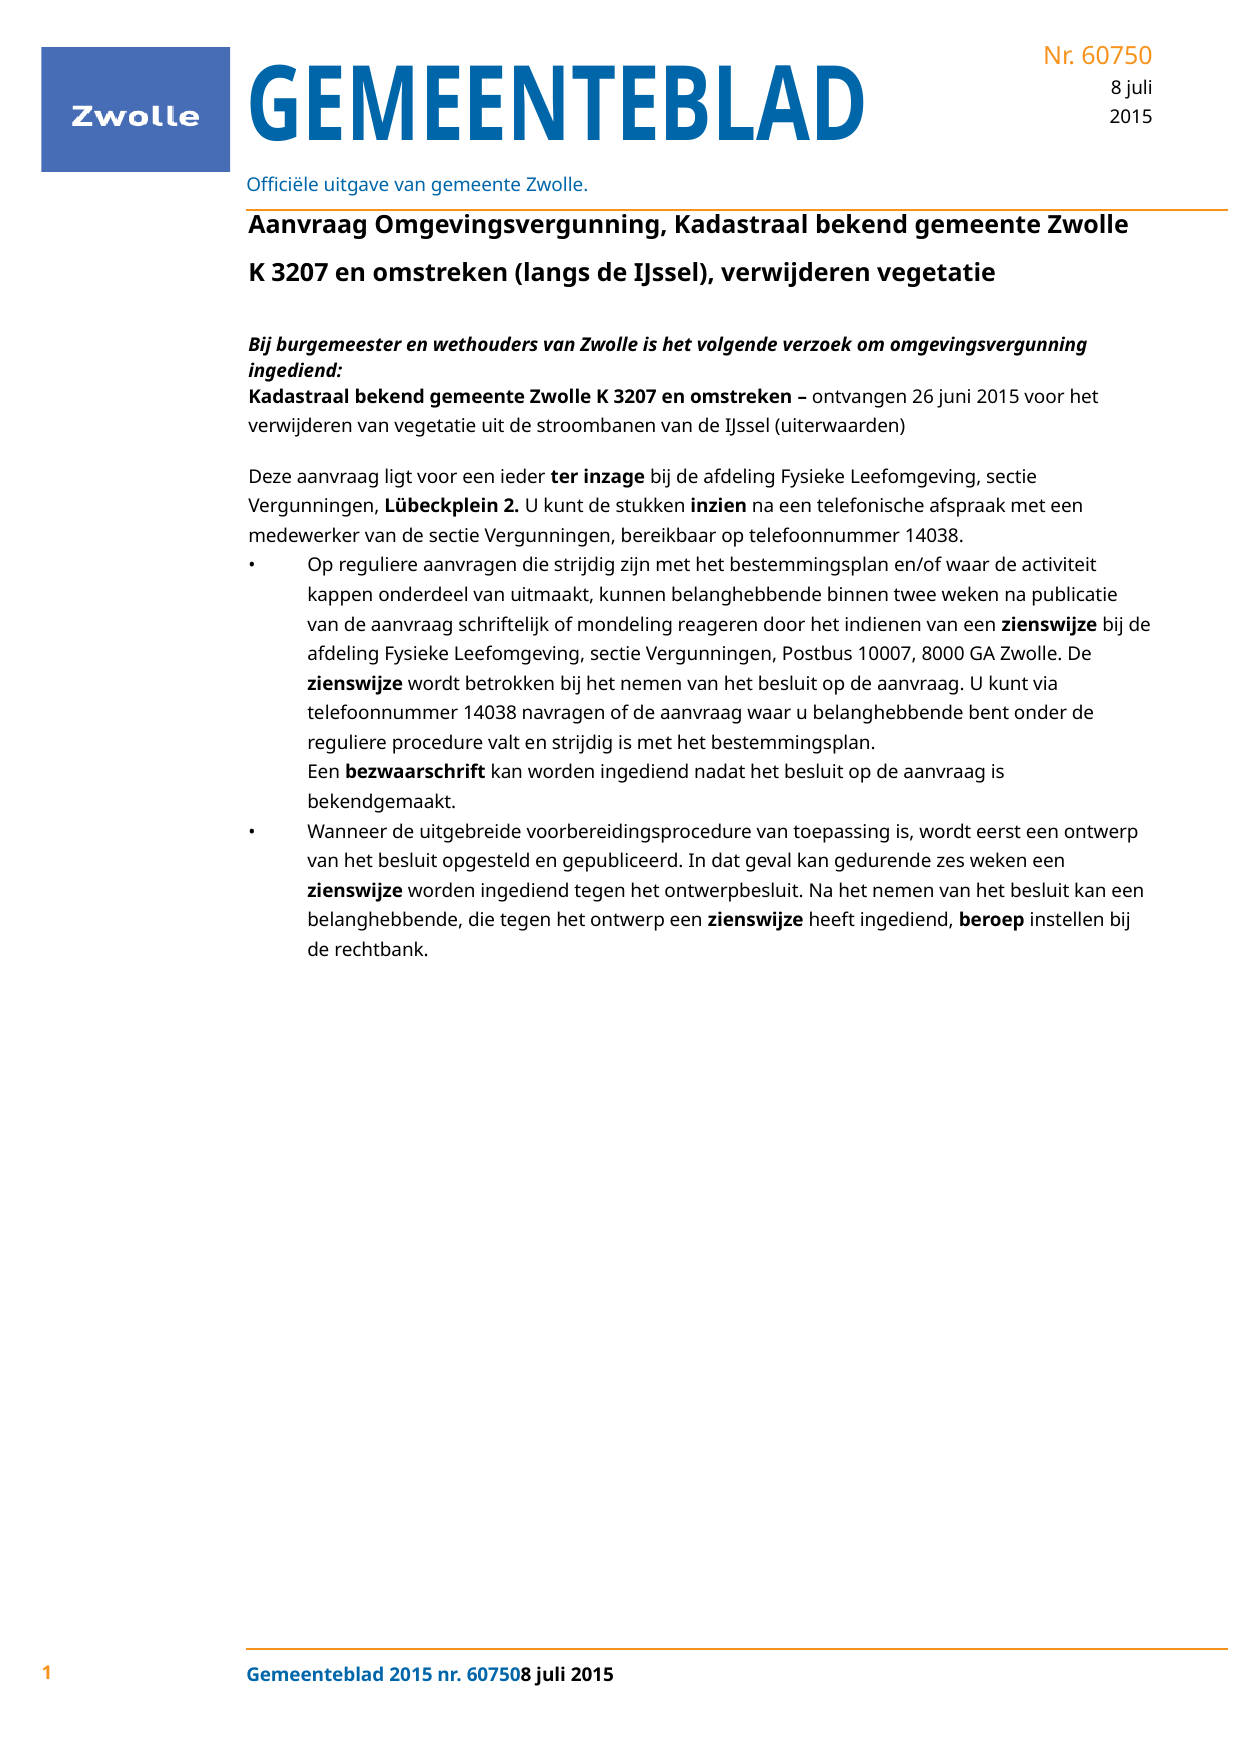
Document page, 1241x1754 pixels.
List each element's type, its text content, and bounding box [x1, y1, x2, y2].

text Bij burgemeester en wethouders van Zwolle is het volgende verzoek om omgevingsvergunning ingediend: [248, 331, 1152, 383]
list Wanneer de uitgebreide voorbereidingsprocedure van toepassing is, wordt eerst een ontwerp van het besluit opgesteld en gepubliceerd. In dat geval kan gedurende zes weken een zienswijze worden ingediend tegen het ontwerpbesluit. Na het nemen van het besluit kan een belanghebbende, die tegen het ontwerp een zienswijze heeft ingediend, beroep instellen bij de rechtbank. [248, 818, 1152, 962]
list Een bezwaarschrift kan worden ingediend nadat het besluit op de aanvraag is bekendgemaakt. [248, 759, 1152, 814]
text Kadastraal bekend gemeente Zwolle K 3207 en omstreken – ontvangen 26 juni 2015 voor het verwijderen van vegetatie uit de stroombanen van de IJssel (uiterwaarden) [248, 383, 1152, 438]
list Op reguliere aanvragen die strijdig zijn met het bestemmingsplan en/of waar de activiteit kappen onderdeel van uitmaakt, kunnen belanghebbende binnen twee weken na publicatie van de aanvraag schriftelijk of mondeling reageren door het indienen van een zienswijze bij de afdeling Fysieke Leefomgeving, sectie Vergunningen, Postbus 10007, 8000 GA Zwolle. De zienswijze wordt betrokken bij het nemen van het besluit op de aanvraag. U kunt via telefoonnummer 14038 navragen of de aanvraag waar u belanghebbende bent onder de reguliere procedure valt en strijdig is met het bestemmingsplan. [248, 552, 1152, 755]
picture [41, 47, 231, 172]
text Aanvraag Omgevingsvergunning, Kadastraal bekend gemeente Zwolle K 3207 en omstreken (langs de IJssel), verwijderen vegetatie [248, 211, 1152, 288]
text Deze aanvraag ligt voor een ieder ter inzage bij de afdeling Fysieke Leefomgeving, sectie Vergunningen, Lübeckplein 2. U kunt de stukken inzien na een telefonische afspraak met een medewerker van de sectie Vergunningen, bereikbaar op telefoonnummer 14038. [248, 463, 1152, 548]
